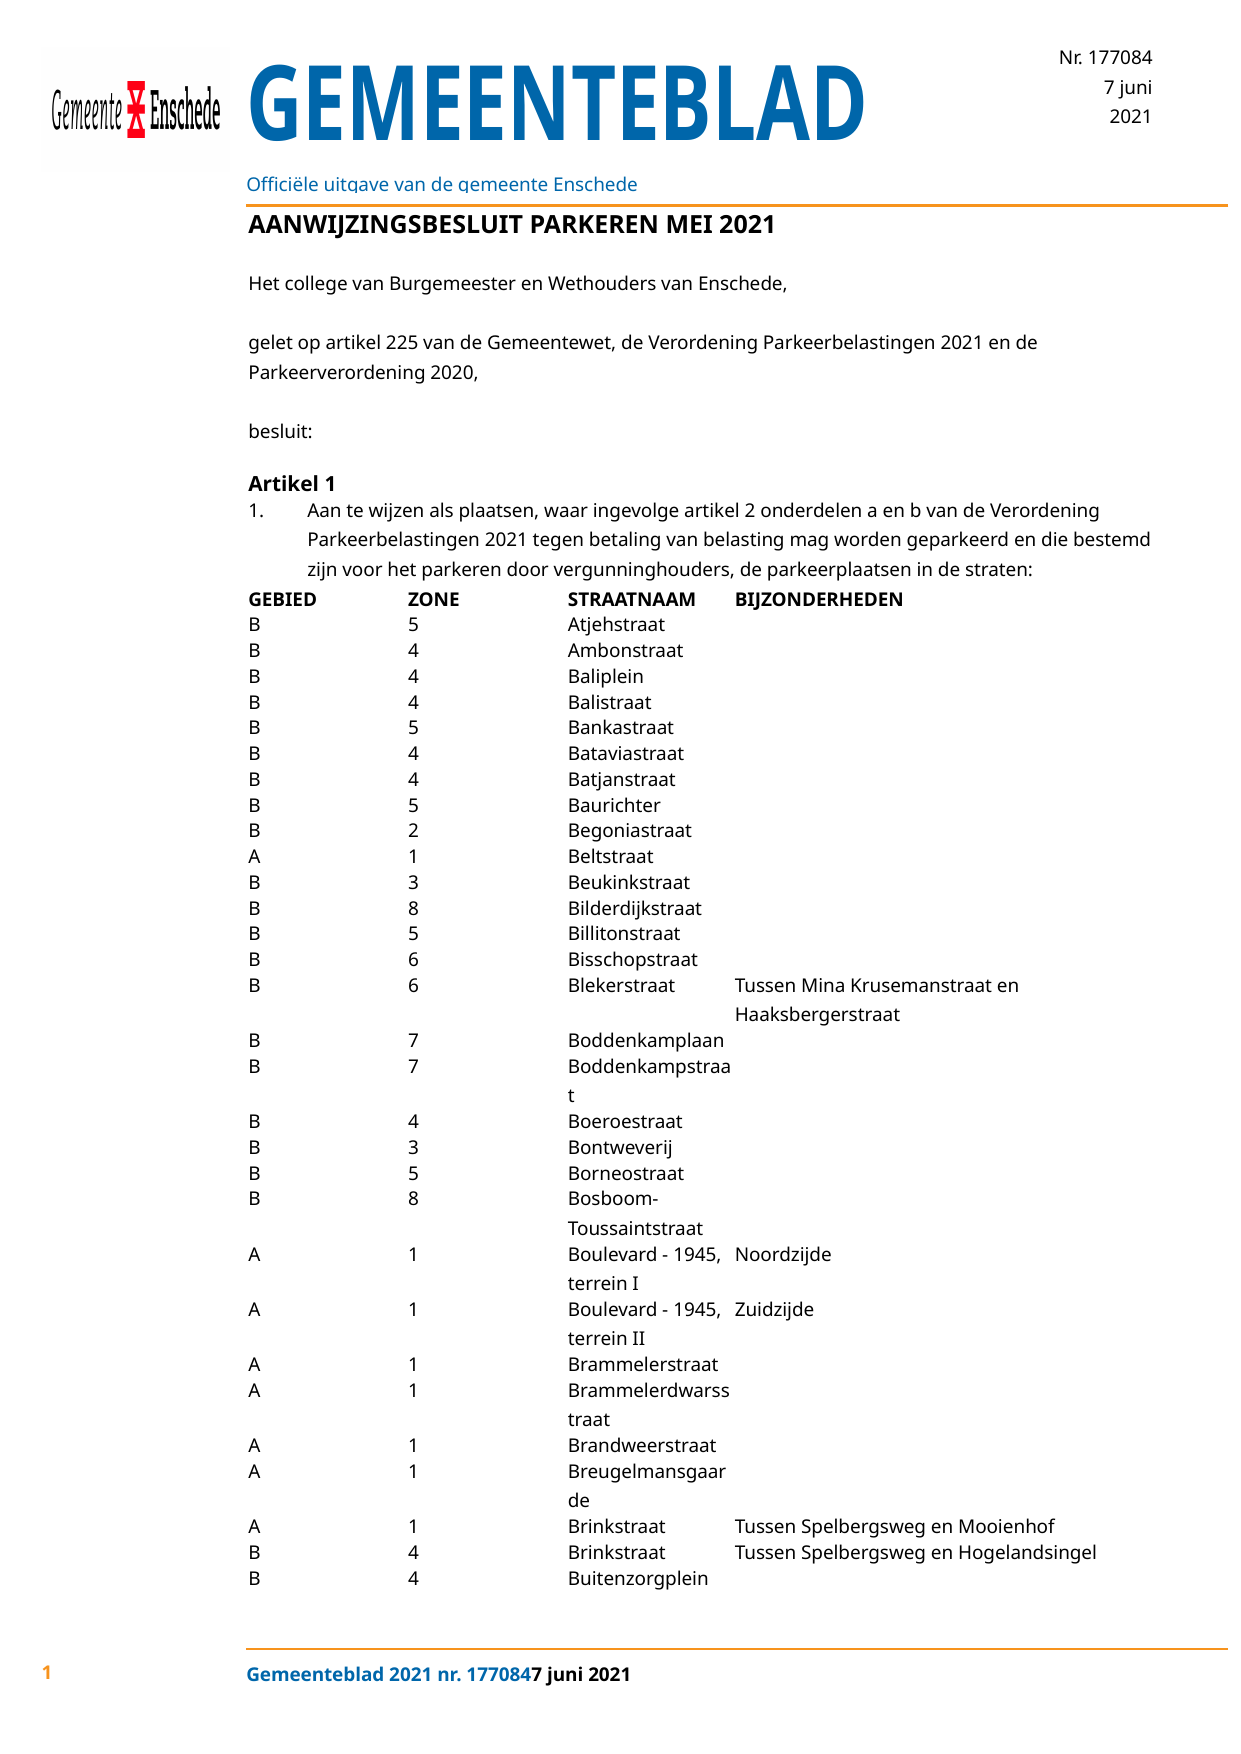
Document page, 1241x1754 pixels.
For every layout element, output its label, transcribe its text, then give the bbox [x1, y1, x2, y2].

table_cell 7 [408, 1027, 568, 1053]
table_cell B [248, 638, 408, 663]
table_cell B [248, 1053, 408, 1108]
table_cell 4 [408, 1108, 568, 1134]
table_cell B [248, 1565, 408, 1591]
table_header STRAATNAAM [568, 586, 734, 612]
table_cell Bisschopstraat [568, 946, 734, 972]
table_cell A [248, 1241, 408, 1296]
table_cell B [248, 972, 408, 1027]
table_cell Boeroestraat [568, 1108, 734, 1134]
table_cell 1 [408, 1514, 568, 1539]
table_cell Bataviastraat [568, 740, 734, 766]
table_cell 1 [408, 1351, 568, 1377]
table_cell 4 [408, 1539, 568, 1565]
table_cell [735, 843, 1152, 869]
table_cell [735, 1433, 1152, 1458]
table_cell Boddenkamplaan [568, 1027, 734, 1053]
table_cell [735, 792, 1152, 817]
table_cell 5 [408, 1160, 568, 1185]
table_cell B [248, 818, 408, 843]
table_cell B [248, 766, 408, 792]
picture [41, 47, 231, 172]
table_cell 1 [408, 1377, 568, 1432]
table_cell Brinkstraat [568, 1539, 734, 1565]
table_cell B [248, 1027, 408, 1053]
table_cell [735, 869, 1152, 895]
table_cell Balistraat [568, 689, 734, 714]
table_cell B [248, 792, 408, 817]
table_cell B [248, 689, 408, 714]
table_cell Bosboom-Toussaintstraat [568, 1185, 734, 1241]
table_cell Begoniastraat [568, 818, 734, 843]
table_cell B [248, 612, 408, 637]
table_cell B [248, 895, 408, 920]
table_cell Noordzijde [735, 1241, 1152, 1296]
table_cell 1 [408, 1458, 568, 1513]
table_cell Brinkstraat [568, 1514, 734, 1539]
table_cell B [248, 663, 408, 689]
table_cell 4 [408, 663, 568, 689]
table_cell 4 [408, 638, 568, 663]
table_cell Tussen Spelbergsweg en Mooienhof [735, 1514, 1152, 1539]
table_cell Ambonstraat [568, 638, 734, 663]
table_cell Bilderdijkstraat [568, 895, 734, 920]
table_cell A [248, 1296, 408, 1351]
table_cell B [248, 869, 408, 895]
table_cell 6 [408, 972, 568, 1027]
table_cell Beltstraat [568, 843, 734, 869]
table_cell 6 [408, 946, 568, 972]
table_cell B [248, 946, 408, 972]
text Artikel 1 [248, 469, 1152, 497]
table_cell Baurichter [568, 792, 734, 817]
table_header GEBIED [248, 586, 408, 612]
table_cell Boulevard - 1945, terrein II [568, 1296, 734, 1351]
list Aan te wijzen als plaatsen, waar ingevolge artikel 2 onderdelen a en b van de Verordening Parkeerbelastingen 2021 tegen betaling van belasting mag worden geparkeerd en die bestemd zijn voor het parkeren door vergunninghouders, de parkeerplaatsen in de straten: [248, 497, 1152, 582]
table_cell [735, 766, 1152, 792]
table_cell 3 [408, 1134, 568, 1160]
table_cell B [248, 1539, 408, 1565]
table_cell Baliplein [568, 663, 734, 689]
table_cell Atjehstraat [568, 612, 734, 637]
table_cell 5 [408, 920, 568, 946]
table_cell 5 [408, 715, 568, 740]
table_cell B [248, 1134, 408, 1160]
text besluit: [248, 418, 1152, 444]
table_cell Breugelmansgaarde [568, 1458, 734, 1513]
table_cell Buitenzorgplein [568, 1565, 734, 1591]
table_cell 8 [408, 895, 568, 920]
table_header ZONE [408, 586, 568, 612]
table_cell [735, 1565, 1152, 1591]
table_cell B [248, 715, 408, 740]
table_cell 1 [408, 1433, 568, 1458]
table_cell [735, 689, 1152, 714]
table_cell Zuidzijde [735, 1296, 1152, 1351]
table_cell Tussen Mina Krusemanstraat en Haaksbergerstraat [735, 972, 1152, 1027]
table_cell 2 [408, 818, 568, 843]
table_cell 5 [408, 792, 568, 817]
table_cell [735, 1053, 1152, 1108]
table_cell [735, 1377, 1152, 1432]
table_cell [735, 740, 1152, 766]
table_cell 4 [408, 766, 568, 792]
table_cell A [248, 1458, 408, 1513]
table_cell 5 [408, 612, 568, 637]
table_cell [735, 1108, 1152, 1134]
table_cell 1 [408, 1296, 568, 1351]
table_cell Billitonstraat [568, 920, 734, 946]
table_cell [735, 1185, 1152, 1241]
table_cell Borneostraat [568, 1160, 734, 1185]
table_cell A [248, 1514, 408, 1539]
table_cell B [248, 740, 408, 766]
table_cell 3 [408, 869, 568, 895]
text Het college van Burgemeester en Wethouders van Enschede, [248, 270, 1152, 296]
table_cell [735, 895, 1152, 920]
table_cell [735, 1027, 1152, 1053]
table_cell Boulevard - 1945, terrein I [568, 1241, 734, 1296]
table_cell B [248, 1108, 408, 1134]
table_cell 1 [408, 1241, 568, 1296]
table_cell [735, 818, 1152, 843]
table_cell Batjanstraat [568, 766, 734, 792]
table_header BIJZONDERHEDEN [735, 586, 1152, 612]
table_cell 7 [408, 1053, 568, 1108]
table_cell Brandweerstraat [568, 1433, 734, 1458]
table_cell [735, 663, 1152, 689]
table_cell 4 [408, 689, 568, 714]
table_cell B [248, 920, 408, 946]
table_cell [735, 612, 1152, 637]
table_cell Bontweverij [568, 1134, 734, 1160]
table_cell Brammelerstraat [568, 1351, 734, 1377]
table_cell 1 [408, 843, 568, 869]
table_cell Tussen Spelbergsweg en Hogelandsingel [735, 1539, 1152, 1565]
table_cell 4 [408, 740, 568, 766]
table_cell Beukinkstraat [568, 869, 734, 895]
table_cell A [248, 1377, 408, 1432]
table_cell A [248, 1351, 408, 1377]
table_cell Bankastraat [568, 715, 734, 740]
table_cell Brammelerdwarsstraat [568, 1377, 734, 1432]
text AANWIJZINGSBESLUIT PARKEREN MEI 2021 [248, 207, 1152, 241]
table_cell [735, 1458, 1152, 1513]
table_cell [735, 1134, 1152, 1160]
table_cell Blekerstraat [568, 972, 734, 1027]
table_cell A [248, 843, 408, 869]
table_cell 4 [408, 1565, 568, 1591]
table_cell [735, 1351, 1152, 1377]
table_cell B [248, 1160, 408, 1185]
table_cell 8 [408, 1185, 568, 1241]
table_cell [735, 946, 1152, 972]
table_cell [735, 638, 1152, 663]
table_cell [735, 920, 1152, 946]
text gelet op artikel 225 van de Gemeentewet, de Verordening Parkeerbelastingen 2021 en de Parkeerverordening 2020, [248, 329, 1152, 385]
table_cell [735, 1160, 1152, 1185]
table_cell Boddenkampstraat [568, 1053, 734, 1108]
table_cell A [248, 1433, 408, 1458]
table_cell B [248, 1185, 408, 1241]
table_cell [735, 715, 1152, 740]
